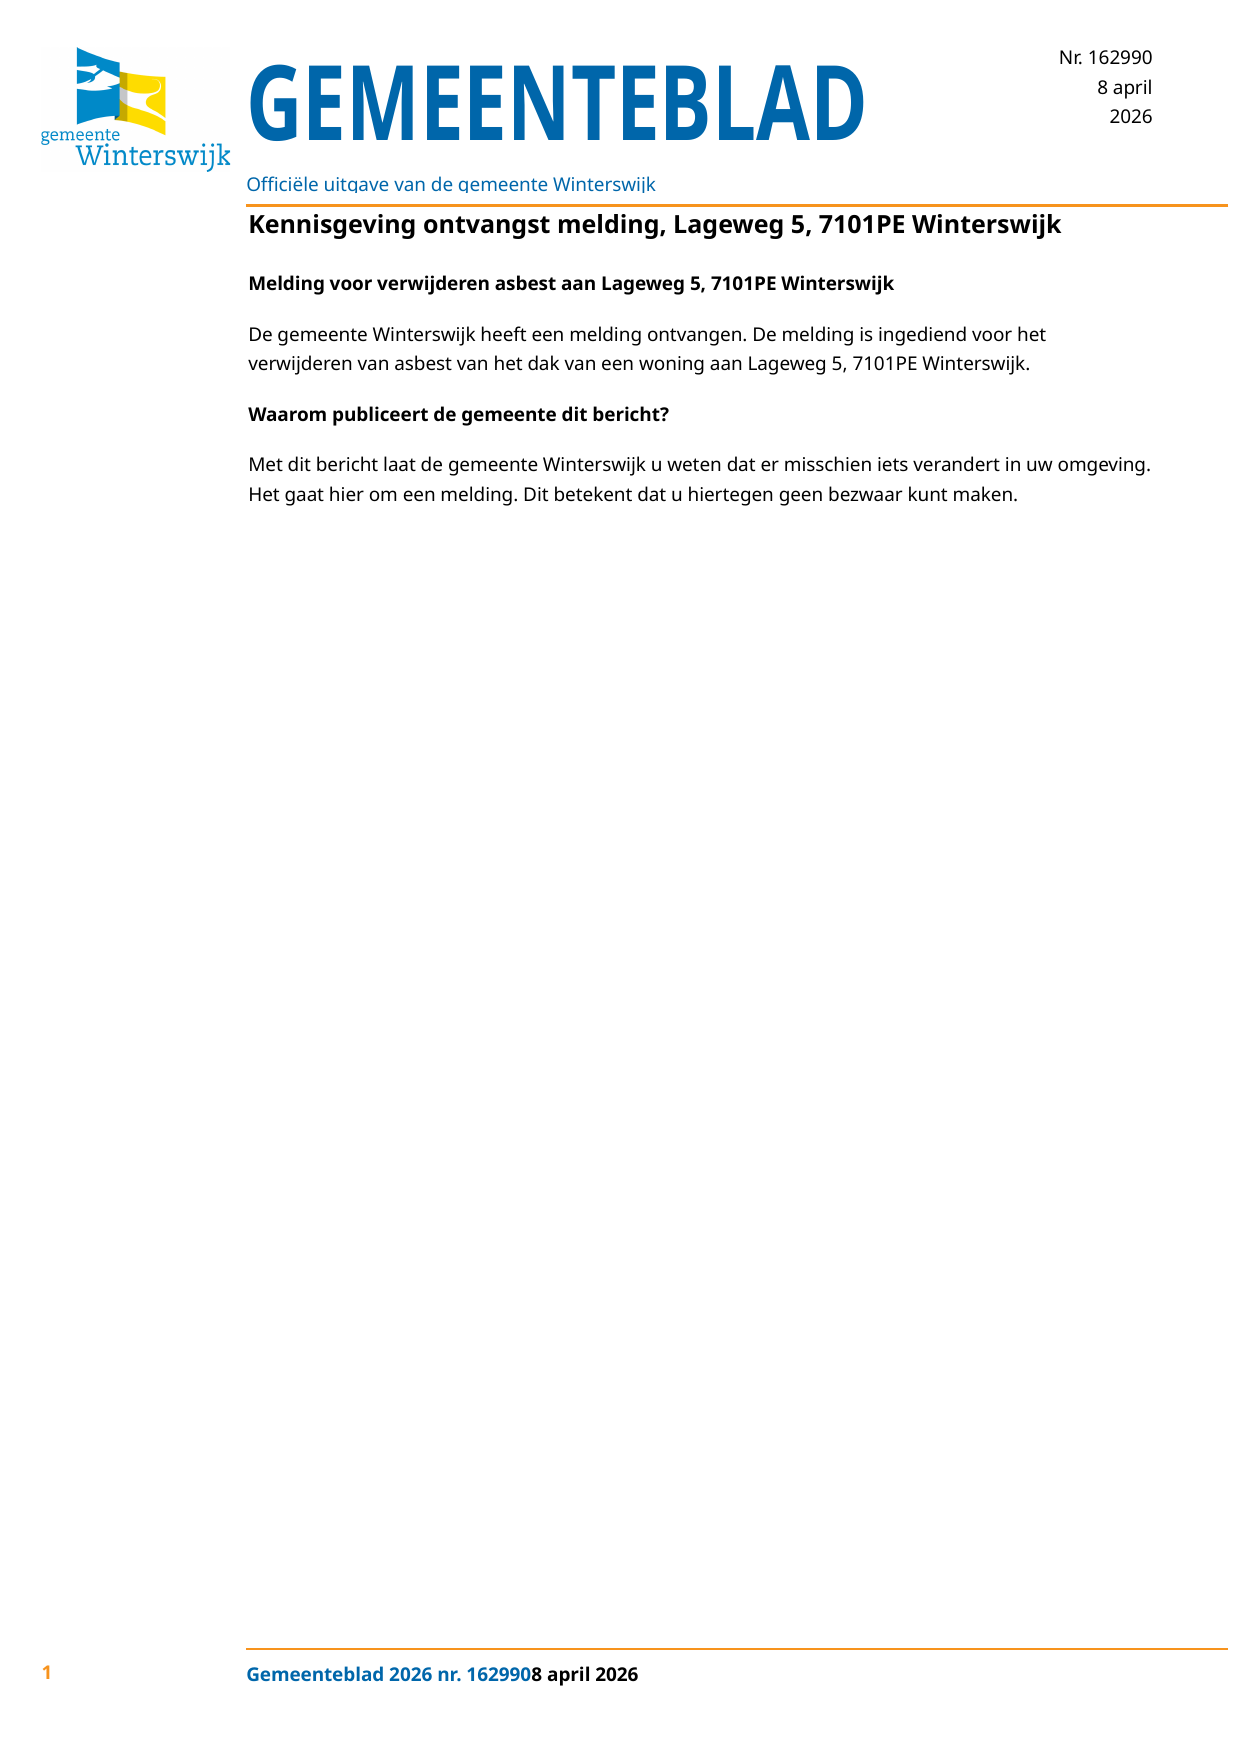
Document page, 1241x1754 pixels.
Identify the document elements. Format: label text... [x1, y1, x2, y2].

picture [41, 47, 231, 172]
text Met dit bericht laat de gemeente Winterswijk u weten dat er misschien iets verandert in uw omgeving. Het gaat hier om een melding. Dit betekent dat u hiertegen geen bezwaar kunt maken. [248, 451, 1152, 506]
text De gemeente Winterswijk heeft een melding ontvangen. De melding is ingediend voor het verwijderen van asbest van het dak van een woning aan Lageweg 5, 7101PE Winterswijk. [248, 321, 1152, 376]
text Kennisgeving ontvangst melding, Lageweg 5, 7101PE Winterswijk [248, 207, 1152, 241]
text Melding voor verwijderen asbest aan Lageweg 5, 7101PE Winterswijk [248, 270, 1152, 296]
text Waarom publiceert de gemeente dit bericht? [248, 401, 1152, 426]
picture [225, 153, 231, 162]
